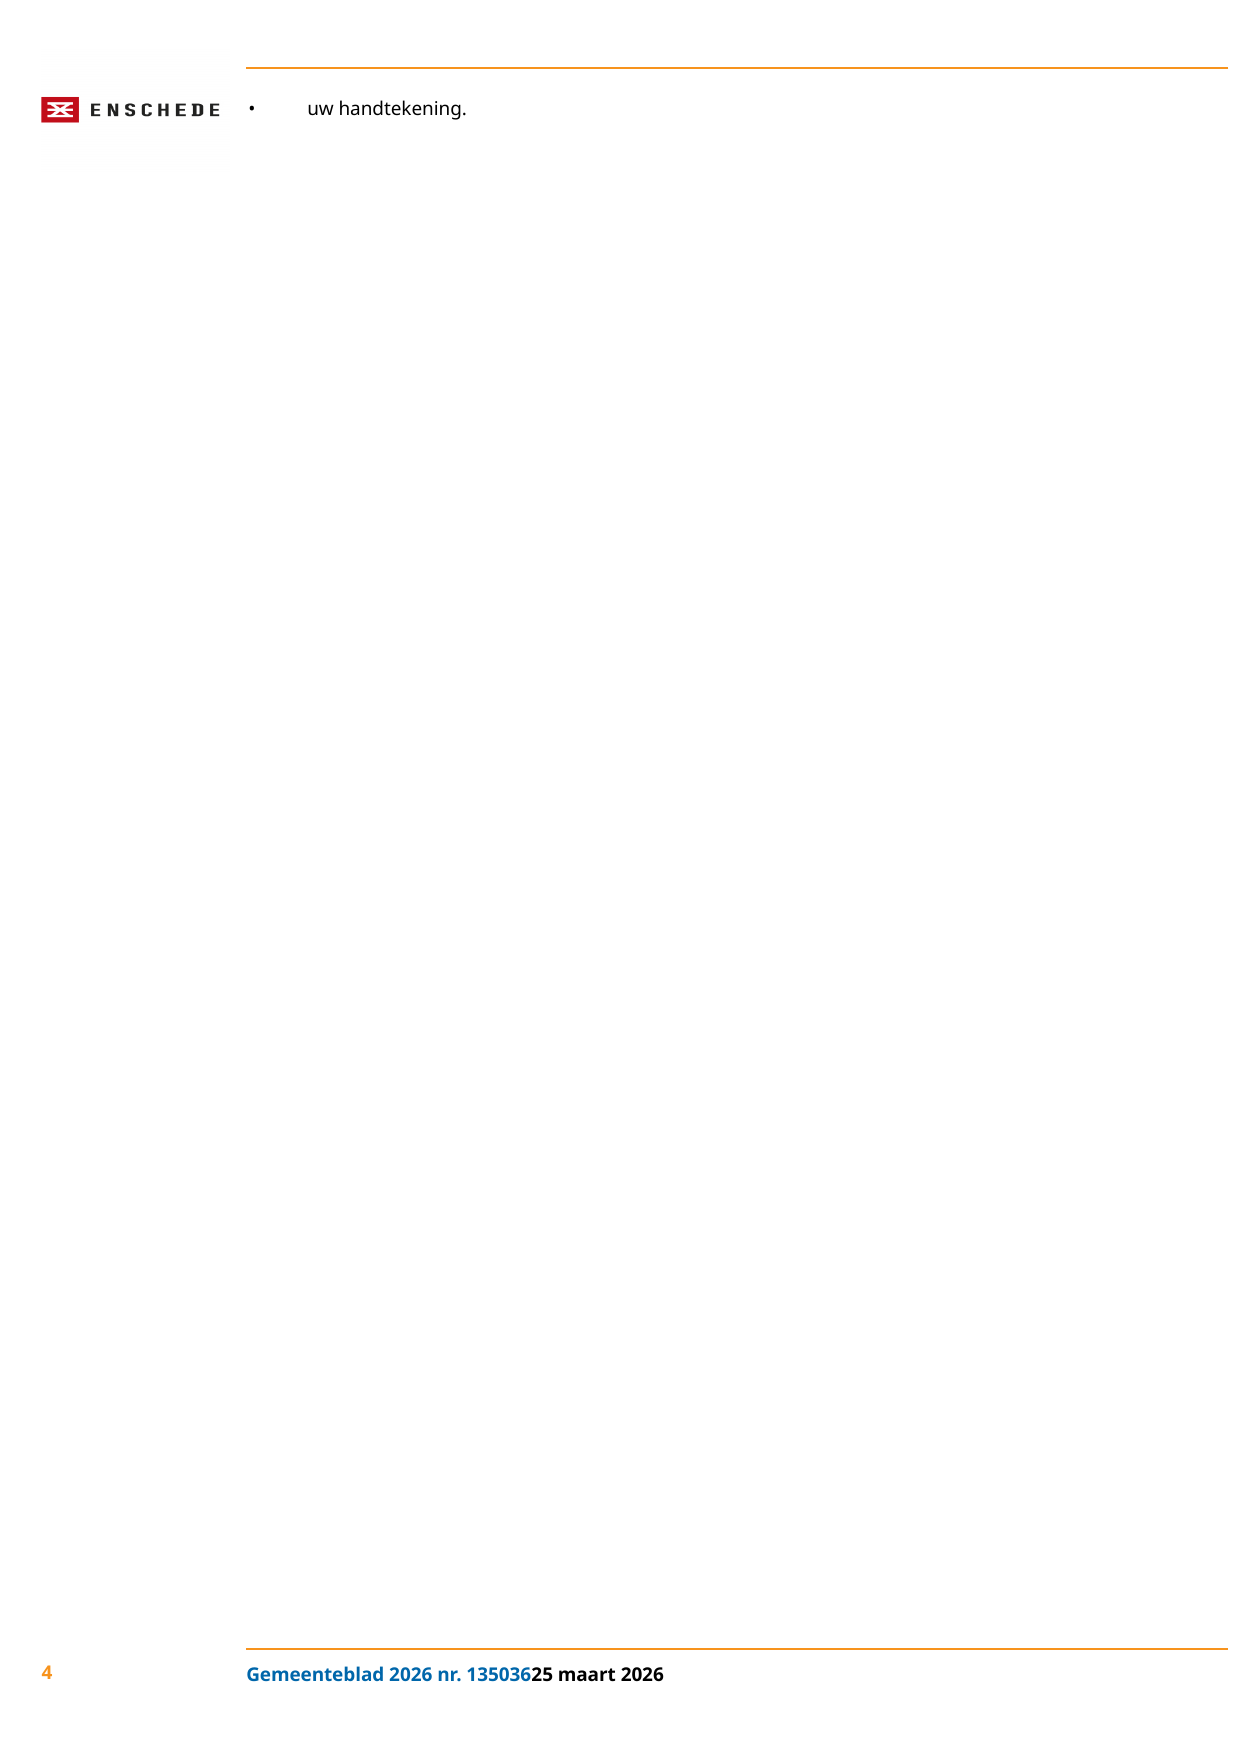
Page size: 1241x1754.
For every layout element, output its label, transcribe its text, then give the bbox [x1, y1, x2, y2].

list uw handtekening. [248, 95, 1152, 121]
picture [41, 47, 231, 172]
